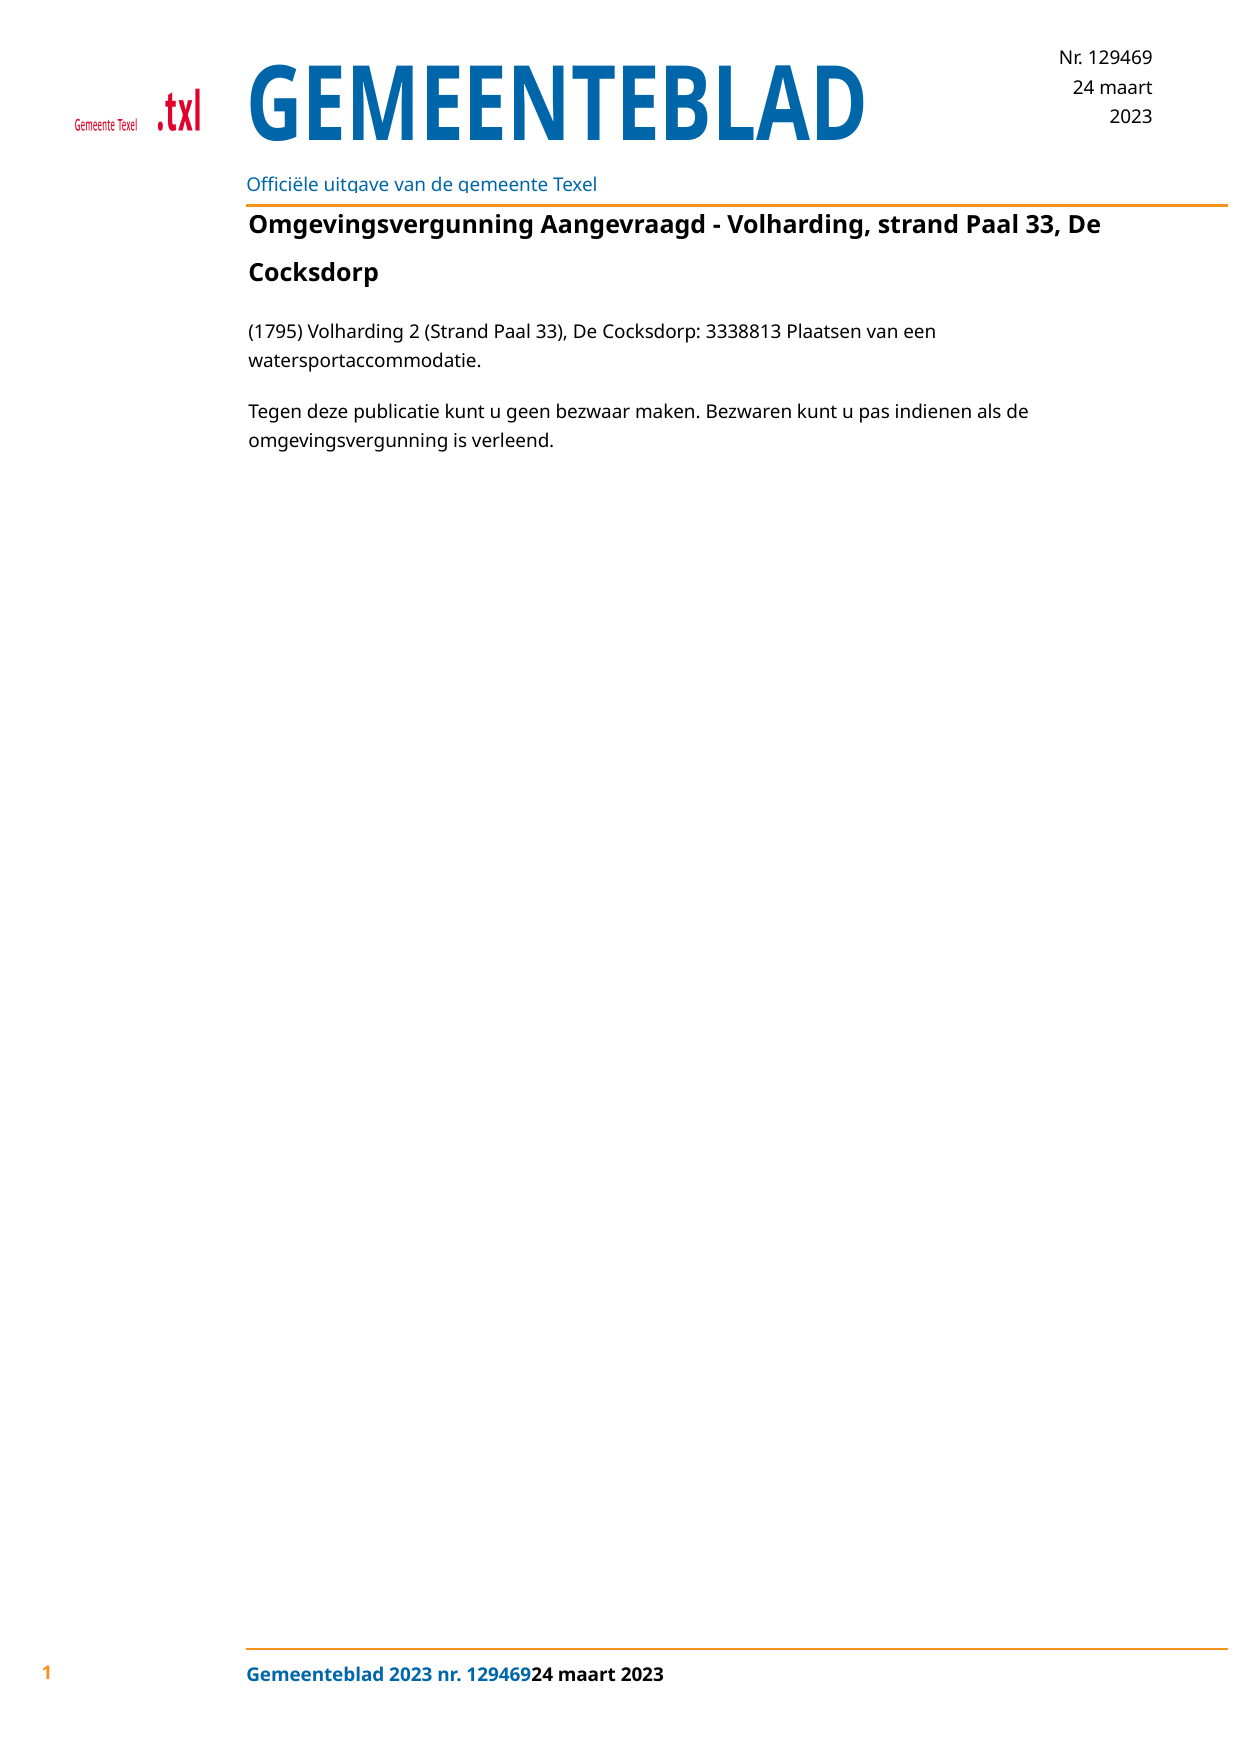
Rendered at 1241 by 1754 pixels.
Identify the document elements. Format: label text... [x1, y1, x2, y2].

text Omgevingsvergunning Aangevraagd - Volharding, strand Paal 33, De Cocksdorp [248, 207, 1152, 288]
picture [41, 47, 231, 172]
text Tegen deze publicatie kunt u geen bezwaar maken. Bezwaren kunt u pas indienen als de omgevingsvergunning is verleend. [248, 398, 1152, 453]
text (1795) Volharding 2 (Strand Paal 33), De Cocksdorp: 3338813 Plaatsen van een watersportaccommodatie. [248, 318, 1152, 373]
